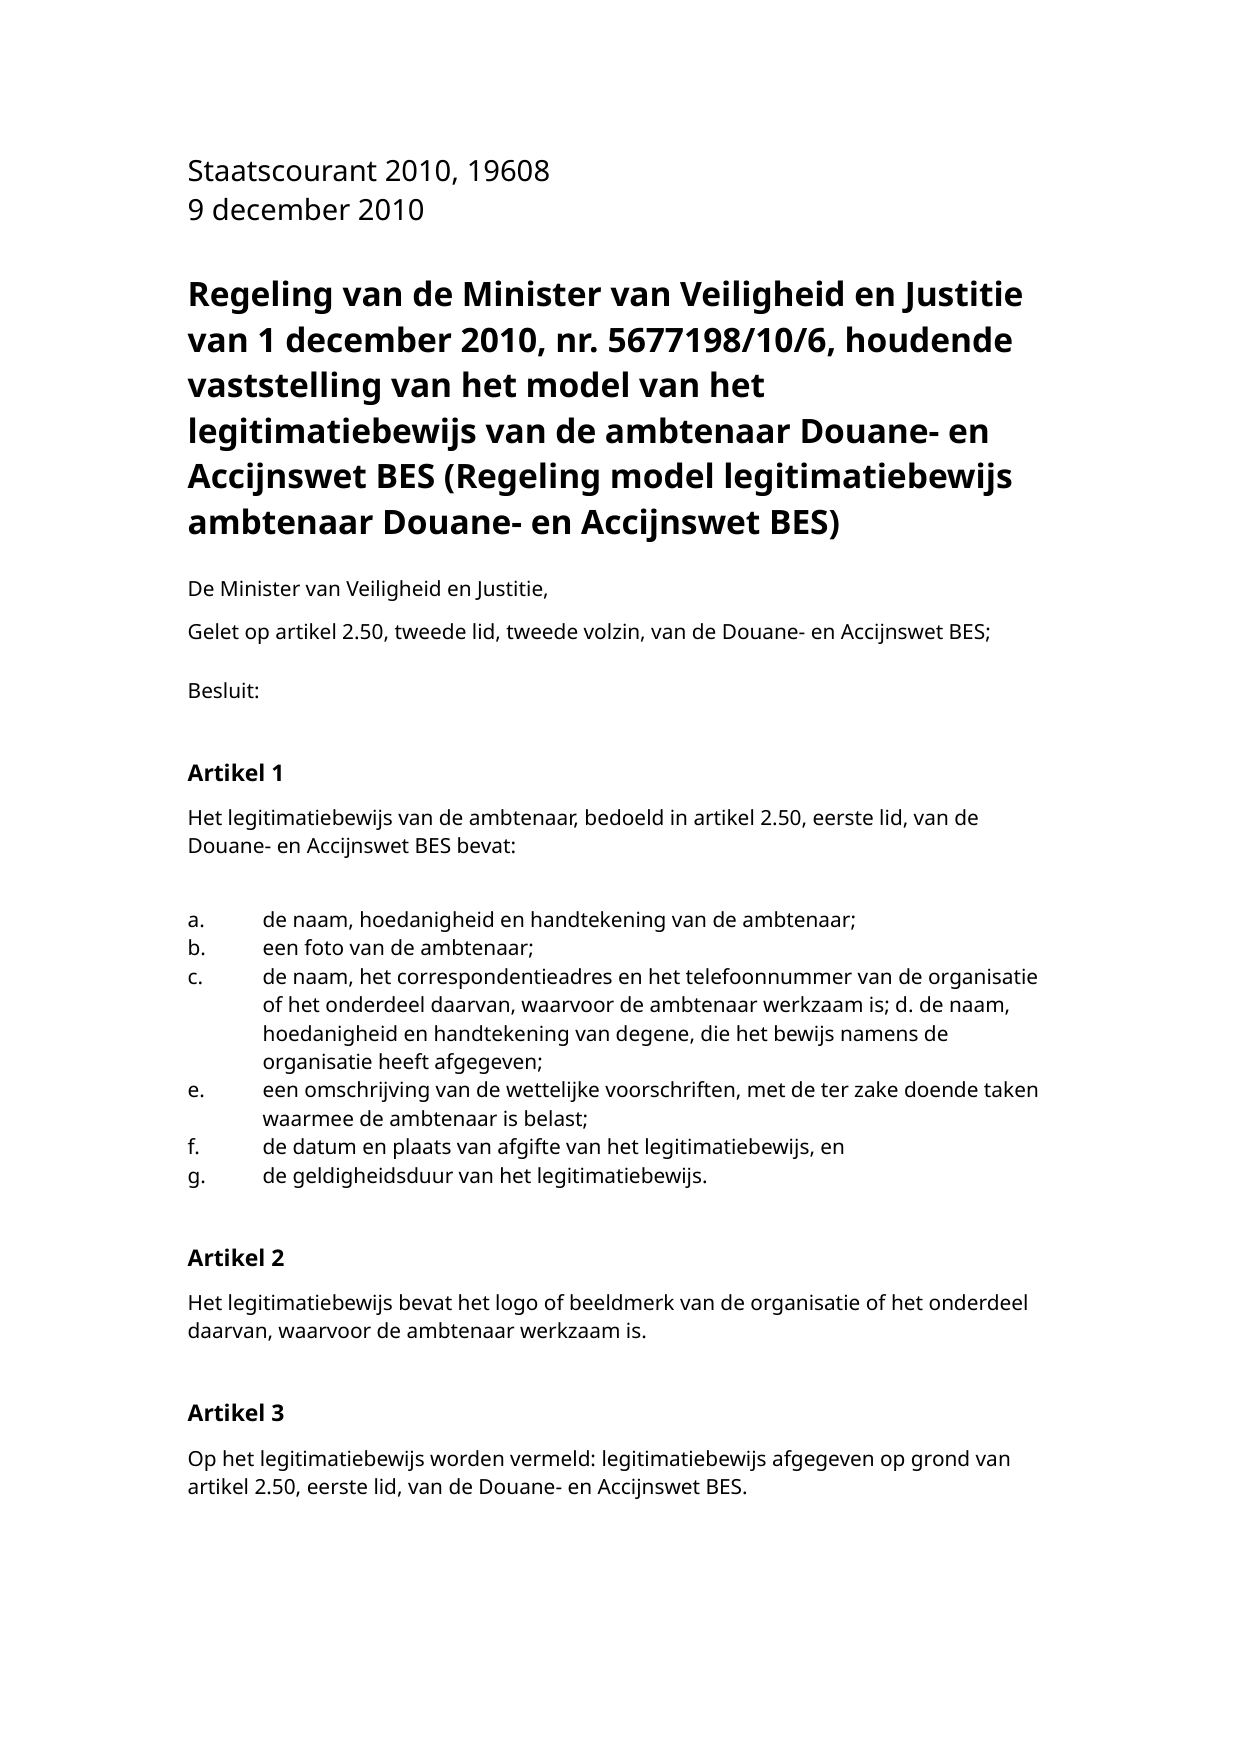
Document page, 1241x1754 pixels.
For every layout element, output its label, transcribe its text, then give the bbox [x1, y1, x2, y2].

text Gelet op artikel 2.50, tweede lid, tweede volzin, van de Douane- en Accijnswet BES; [187, 617, 1053, 646]
text Op het legitimatiebewijs worden vermeld: legitimatiebewijs afgegeven op grond van artikel 2.50, eerste lid, van de Douane- en Accijnswet BES. [187, 1444, 1053, 1501]
list de naam, hoedanigheid en handtekening van de ambtenaar; [187, 905, 1053, 933]
list de datum en plaats van afgifte van het legitimatiebewijs, en [187, 1132, 1053, 1161]
subtitle Artikel 3 [187, 1397, 1053, 1429]
subtitle Artikel 1 [187, 757, 1053, 788]
list een foto van de ambtenaar; [187, 933, 1053, 962]
list een omschrijving van de wettelijke voorschriften, met de ter zake doende taken waarmee de ambtenaar is belast; [187, 1076, 1053, 1132]
text Staatscourant 2010, 19608 [187, 150, 1053, 190]
text Besluit: [187, 676, 1053, 704]
subtitle Artikel 2 [187, 1242, 1053, 1273]
text Het legitimatiebewijs van de ambtenaar, bedoeld in artikel 2.50, eerste lid, van de Douane- en Accijnswet BES bevat: [187, 803, 1053, 860]
subtitle Regeling van de Minister van Veiligheid en Justitie van 1 december 2010, nr. 5677198/10/6, houdende vaststelling van het model van het legitimatiebewijs van de ambtenaar Douane- en Accijnswet BES (Regeling model legitimatiebewijs ambtenaar Douane- en Accijnswet BES) [187, 271, 1053, 544]
list de naam, het correspondentieadres en het telefoonnummer van de organisatie of het onderdeel daarvan, waarvoor de ambtenaar werkzaam is; d. de naam, hoedanigheid en handtekening van degene, die het bewijs namens de organisatie heeft afgegeven; [187, 962, 1053, 1076]
text Het legitimatiebewijs bevat het logo of beeldmerk van de organisatie of het onderdeel daarvan, waarvoor de ambtenaar werkzaam is. [187, 1288, 1053, 1345]
text De Minister van Veiligheid en Justitie, [187, 574, 1053, 602]
list de geldigheidsduur van het legitimatiebewijs. [187, 1161, 1053, 1189]
text 9 december 2010 [187, 190, 1053, 229]
